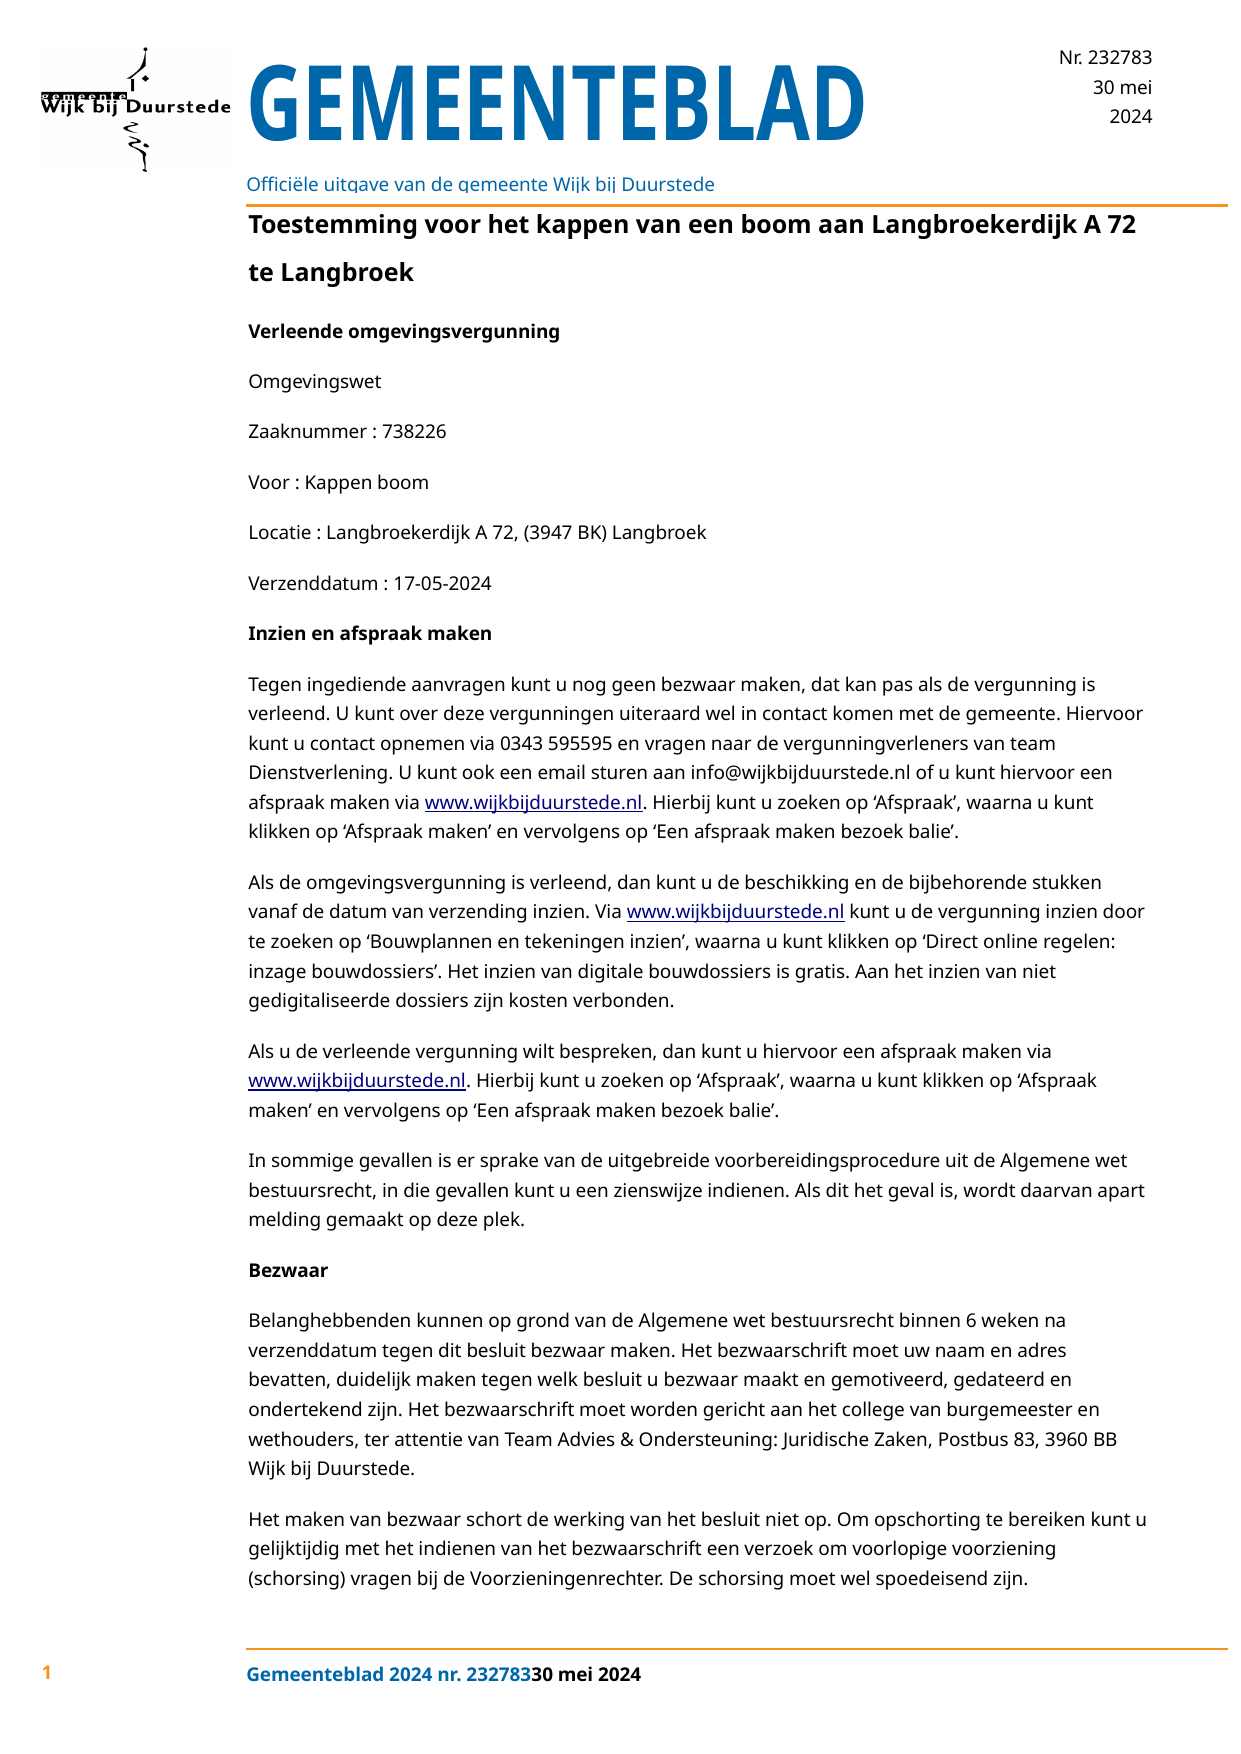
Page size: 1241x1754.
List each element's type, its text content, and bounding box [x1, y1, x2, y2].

text Het maken van bezwaar schort de werking van het besluit niet op. Om opschorting te bereiken kunt u gelijktijdig met het indienen van het bezwaarschrift een verzoek om voorlopige voorziening (schorsing) vragen bij de Voorzieningenrechter. De schorsing moet wel spoedeisend zijn. [248, 1506, 1152, 1591]
picture [41, 47, 231, 172]
text Omgevingswet [248, 368, 1152, 394]
text Verleende omgevingsvergunning [248, 318, 1152, 344]
text Tegen ingediende aanvragen kunt u nog geen bezwaar maken, dat kan pas als de vergunning is verleend. U kunt over deze vergunningen uiteraard wel in contact komen met de gemeente. Hiervoor kunt u contact opnemen via 0343 595595 en vragen naar de vergunningverleners van team Dienstverlening. U kunt ook een email sturen aan info@wijkbijduurstede.nl of u kunt hiervoor een afspraak maken via www.wijkbijduurstede.nl. Hierbij kunt u zoeken op ‘Afspraak’, waarna u kunt klikken op ‘Afspraak maken’ en vervolgens op ‘Een afspraak maken bezoek balie’. [248, 671, 1152, 844]
text Verzenddatum : 17-05-2024 [248, 570, 1152, 596]
text Als de omgevingsvergunning is verleend, dan kunt u de beschikking en de bijbehorende stukken vanaf de datum van verzending inzien. Via www.wijkbijduurstede.nl kunt u de vergunning inzien door te zoeken op ‘Bouwplannen en tekeningen inzien’, waarna u kunt klikken op ‘Direct online regelen: inzage bouwdossiers’. Het inzien van digitale bouwdossiers is gratis. Aan het inzien van niet gedigitaliseerde dossiers zijn kosten verbonden. [248, 869, 1152, 1013]
text Als u de verleende vergunning wilt bespreken, dan kunt u hiervoor een afspraak maken via www.wijkbijduurstede.nl. Hierbij kunt u zoeken op ‘Afspraak’, waarna u kunt klikken op ‘Afspraak maken’ en vervolgens op ‘Een afspraak maken bezoek balie’. [248, 1038, 1152, 1123]
text In sommige gevallen is er sprake van de uitgebreide voorbereidingsprocedure uit de Algemene wet bestuursrecht, in die gevallen kunt u een zienswijze indienen. Als dit het geval is, wordt daarvan apart melding gemaakt op deze plek. [248, 1147, 1152, 1232]
text Belanghebbenden kunnen op grond van de Algemene wet bestuursrecht binnen 6 weken na verzenddatum tegen dit besluit bezwaar maken. Het bezwaarschrift moet uw naam en adres bevatten, duidelijk maken tegen welk besluit u bezwaar maakt en gemotiveerd, gedateerd en ondertekend zijn. Het bezwaarschrift moet worden gericht aan het college van burgemeester en wethouders, ter attentie van Team Advies & Ondersteuning: Juridische Zaken, Postbus 83, 3960 BB Wijk bij Duurstede. [248, 1307, 1152, 1481]
text Zaaknummer : 738226 [248, 419, 1152, 444]
text Toestemming voor het kappen van een boom aan Langbroekerdijk A 72 te Langbroek [248, 207, 1152, 288]
text Bezwaar [248, 1257, 1152, 1283]
text Inzien en afspraak maken [248, 620, 1152, 646]
text Locatie : Langbroekerdijk A 72, (3947 BK) Langbroek [248, 519, 1152, 545]
text Voor : Kappen boom [248, 469, 1152, 495]
